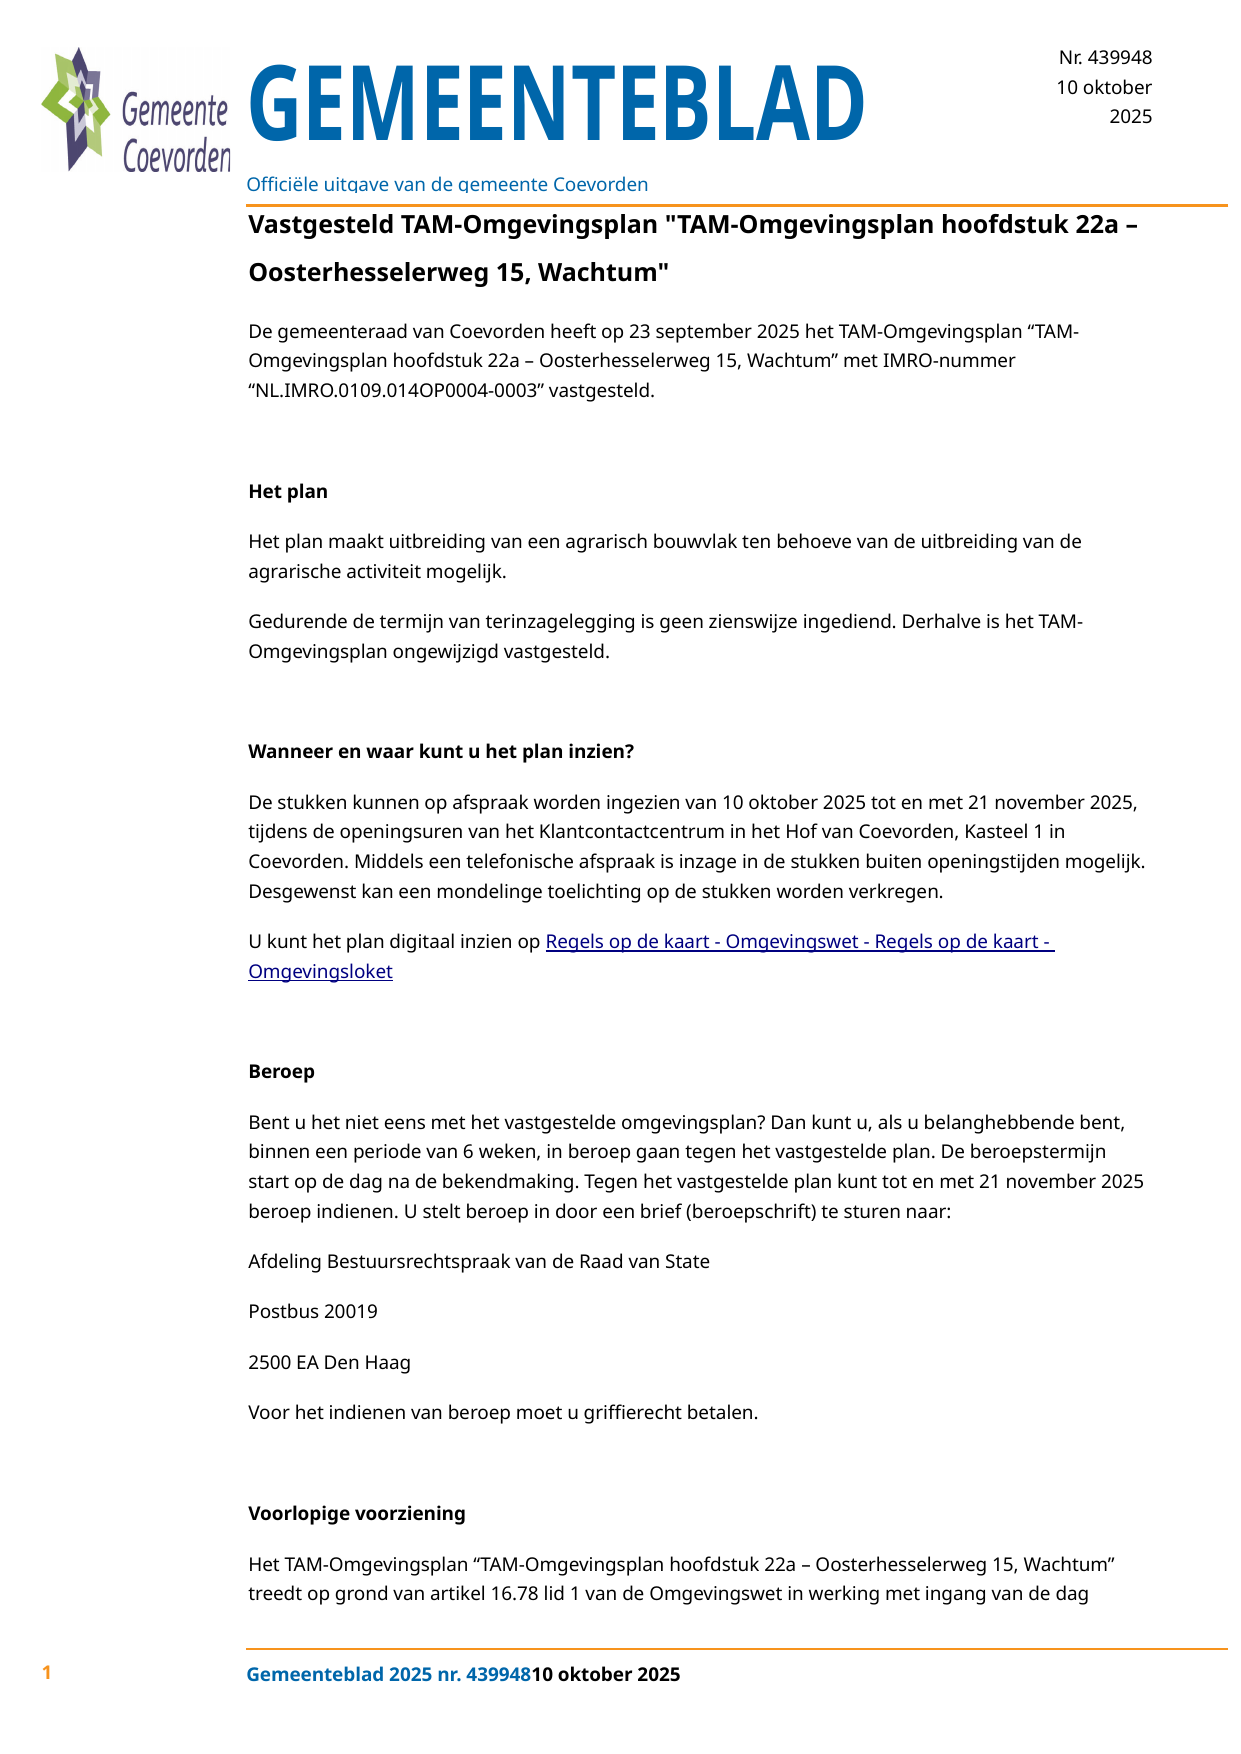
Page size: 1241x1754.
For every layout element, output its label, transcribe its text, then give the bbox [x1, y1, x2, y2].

text Beroep [248, 1059, 1152, 1084]
text De gemeenteraad van Coevorden heeft op 23 september 2025 het TAM-Omgevingsplan “TAM-Omgevingsplan hoofdstuk 22a – Oosterhesselerweg 15, Wachtum” met IMRO-nummer “NL.IMRO.0109.014OP0004-0003” vastgesteld. [248, 318, 1152, 403]
text Voorlopige voorziening [248, 1500, 1152, 1526]
text Gedurende de termijn van terinzagelegging is geen zienswijze ingediend. Derhalve is het TAM-Omgevingsplan ongewijzigd vastgesteld. [248, 608, 1152, 664]
text Bent u het niet eens met het vastgestelde omgevingsplan? Dan kunt u, als u belanghebbende bent, binnen een periode van 6 weken, in beroep gaan tegen het vastgestelde plan. De beroepstermijn start op de dag na de bekendmaking. Tegen het vastgestelde plan kunt tot en met 21 november 2025 beroep indienen. U stelt beroep in door een brief (beroepschrift) te sturen naar: [248, 1109, 1152, 1224]
text Postbus 20019 [248, 1299, 1152, 1324]
text Wanneer en waar kunt u het plan inzien? [248, 739, 1152, 764]
text Het plan [248, 478, 1152, 504]
picture [41, 47, 231, 172]
text Het plan maakt uitbreiding van een agrarisch bouwvlak ten behoeve van de uitbreiding van de agrarische activiteit mogelijk. [248, 528, 1152, 584]
text U kunt het plan digitaal inzien op Regels op de kaart - Omgevingswet - Regels op de kaart - Omgevingsloket [248, 928, 1152, 984]
text Afdeling Bestuursrechtspraak van de Raad van State [248, 1248, 1152, 1274]
text 2500 EA Den Haag [248, 1349, 1152, 1375]
text Het TAM-Omgevingsplan “TAM-Omgevingsplan hoofdstuk 22a – Oosterhesselerweg 15, Wachtum” treedt op grond van artikel 16.78 lid 1 van de Omgevingswet in werking met ingang van de dag [248, 1551, 1152, 1606]
text De stukken kunnen op afspraak worden ingezien van 10 oktober 2025 tot en met 21 november 2025, tijdens de openingsuren van het Klantcontactcentrum in het Hof van Coevorden, Kasteel 1 in Coevorden. Middels een telefonische afspraak is inzage in de stukken buiten openingstijden mogelijk. Desgewenst kan een mondelinge toelichting op de stukken worden verkregen. [248, 789, 1152, 904]
text Voor het indienen van beroep moet u griffierecht betalen. [248, 1399, 1152, 1425]
text Vastgesteld TAM-Omgevingsplan "TAM-Omgevingsplan hoofdstuk 22a – Oosterhesselerweg 15, Wachtum" [248, 207, 1152, 288]
